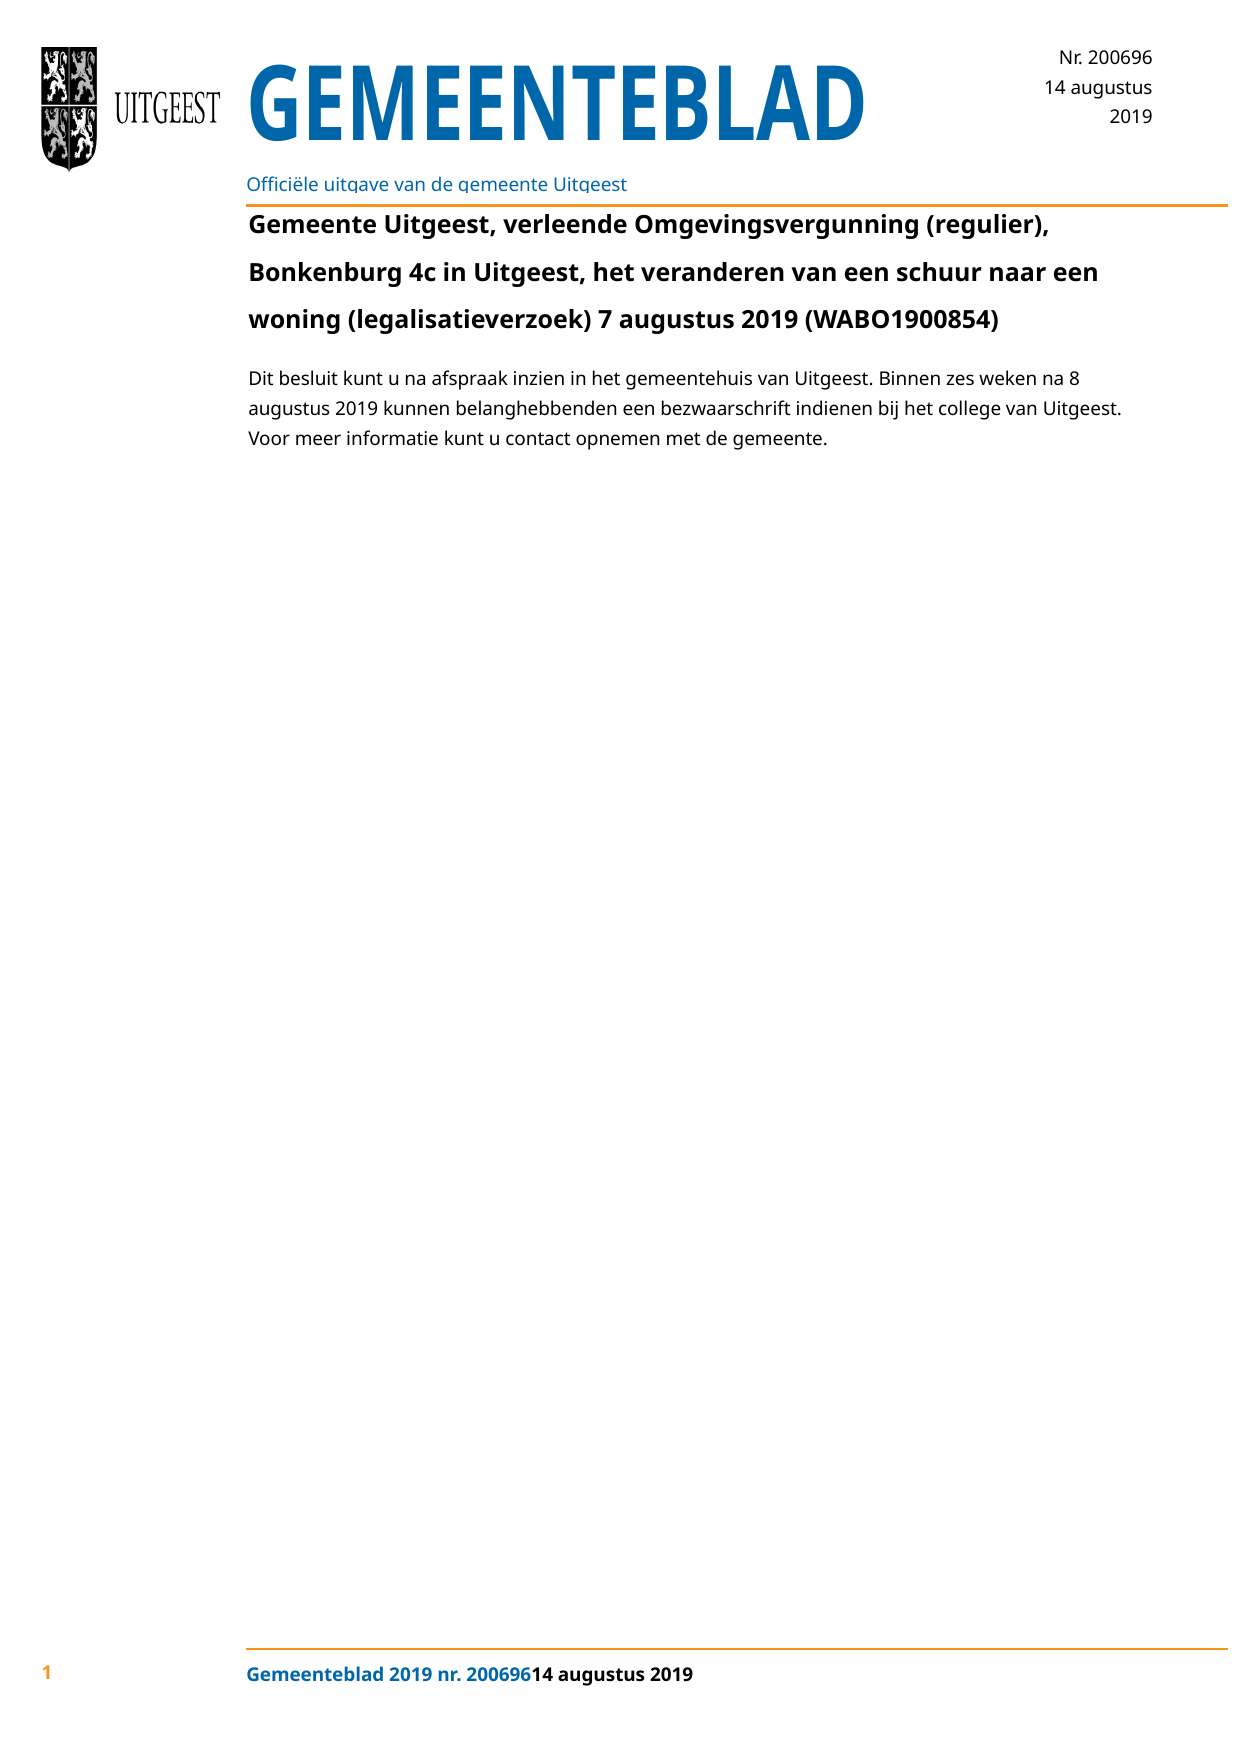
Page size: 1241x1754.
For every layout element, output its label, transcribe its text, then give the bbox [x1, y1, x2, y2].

text Dit besluit kunt u na afspraak inzien in het gemeentehuis van Uitgeest. Binnen zes weken na 8 augustus 2019 kunnen belanghebbenden een bezwaarschrift indienen bij het college van Uitgeest. Voor meer informatie kunt u contact opnemen met de gemeente. [248, 366, 1152, 450]
picture [41, 47, 231, 172]
text Gemeente Uitgeest, verleende Omgevingsvergunning (regulier), Bonkenburg 4c in Uitgeest, het veranderen van een schuur naar een woning (legalisatieverzoek) 7 augustus 2019 (WABO1900854) [248, 207, 1152, 336]
